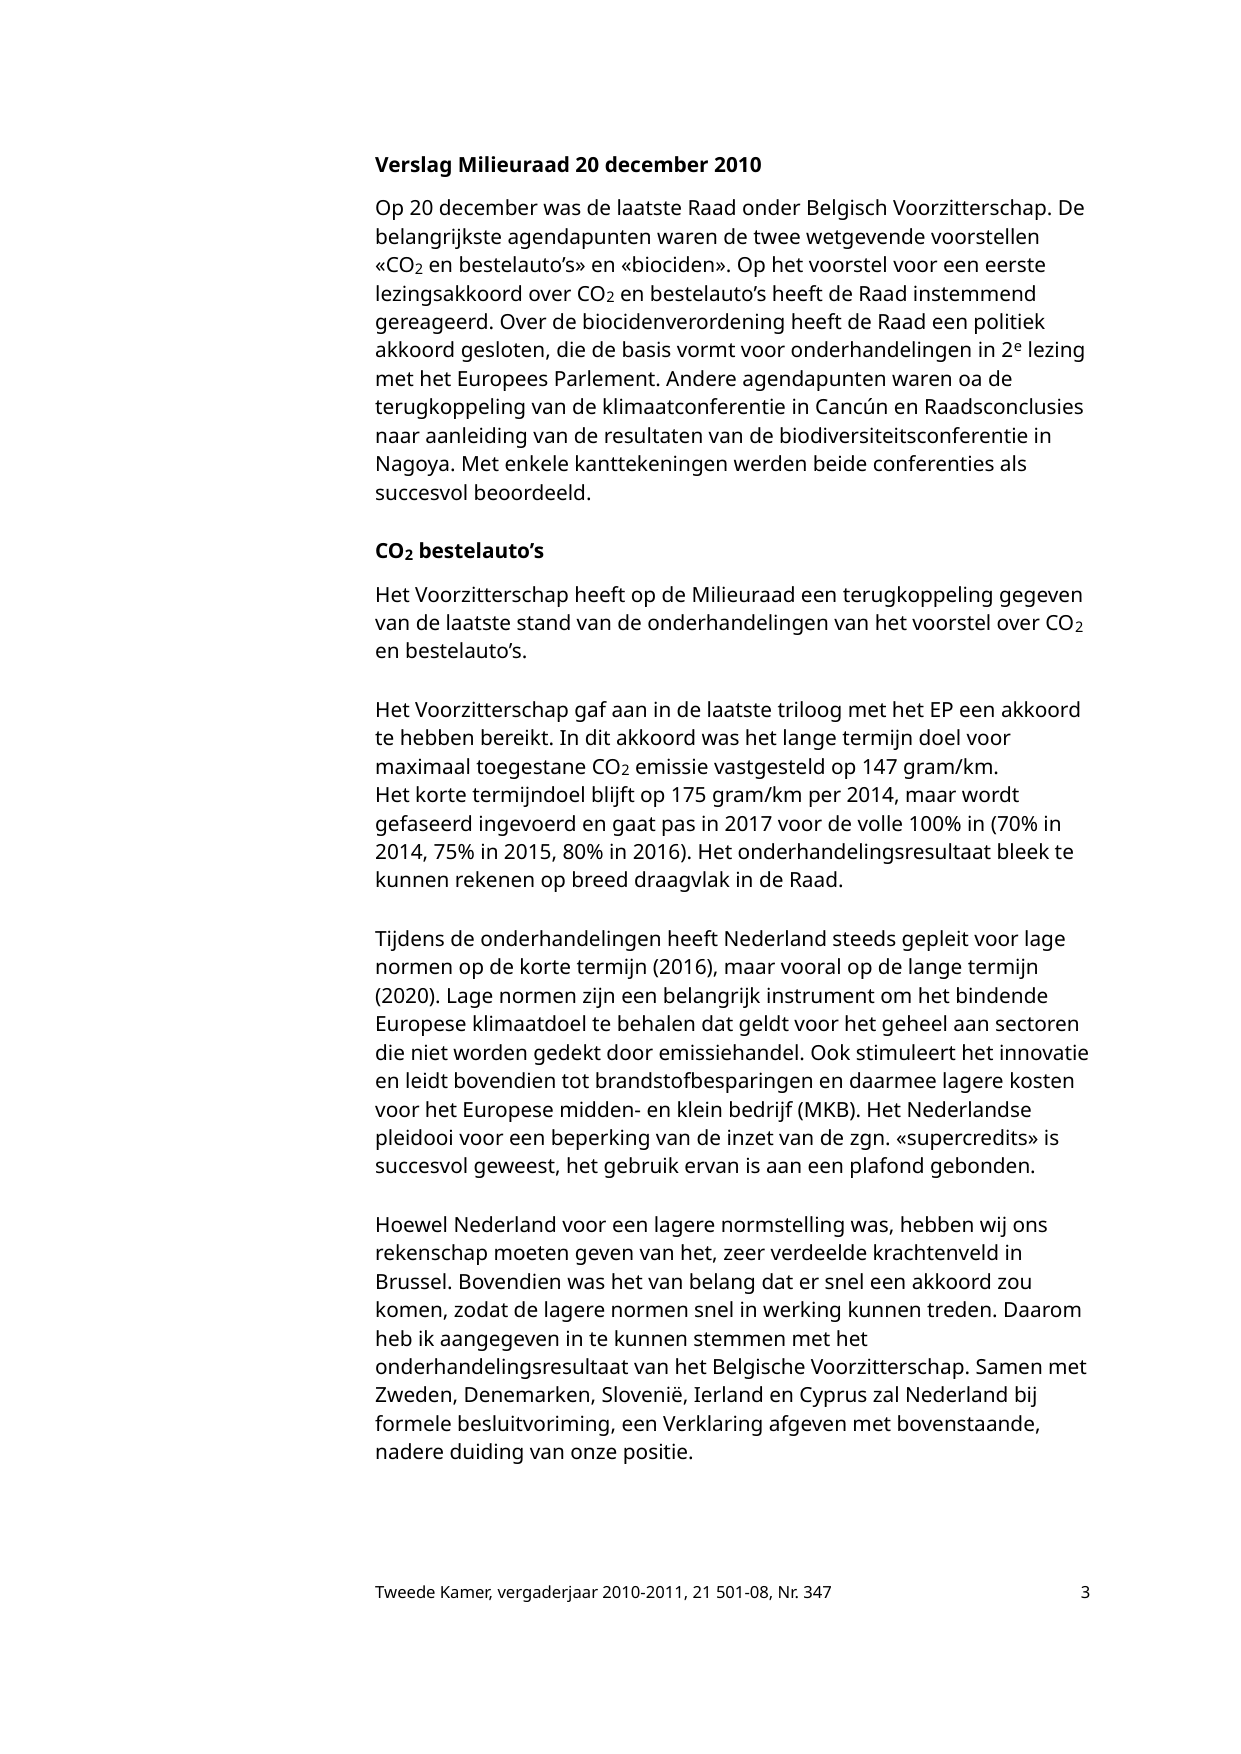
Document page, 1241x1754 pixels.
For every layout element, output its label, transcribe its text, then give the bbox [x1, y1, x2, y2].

text Verslag Milieuraad 20 december 2010 [375, 150, 1090, 178]
text Het Voorzitterschap gaf aan in de laatste triloog met het EP een akkoord te hebben bereikt. In dit akkoord was het lange termijn doel voor maximaal toegestane CO2 emissie vastgesteld op 147 gram/km. [375, 695, 1090, 780]
text CO2 bestelauto’s [375, 536, 1090, 565]
text Tijdens de onderhandelingen heeft Nederland steeds gepleit voor lage normen op de korte termijn (2016), maar vooral op de lange termijn (2020). Lage normen zijn een belangrijk instrument om het bindende Europese klimaatdoel te behalen dat geldt voor het geheel aan sectoren die niet worden gedekt door emissiehandel. Ook stimuleert het innovatie en leidt bovendien tot brandstofbesparingen en daarmee lagere kosten voor het Europese midden- en klein bedrijf (MKB). Het Nederlandse pleidooi voor een beperking van de inzet van de zgn. «supercredits» is succesvol geweest, het gebruik ervan is aan een plafond gebonden. [375, 924, 1090, 1180]
text Op 20 december was de laatste Raad onder Belgisch Voorzitterschap. De belangrijkste agendapunten waren de twee wetgevende voorstellen «CO2 en bestelauto’s» en «biociden». Op het voorstel voor een eerste lezingsakkoord over CO2 en bestelauto’s heeft de Raad instemmend gereageerd. Over de biocidenverordening heeft de Raad een politiek akkoord gesloten, die de basis vormt voor onderhandelingen in 2e lezing met het Europees Parlement. Andere agendapunten waren oa de terugkoppeling van de klimaatconferentie in Cancún en Raadsconclusies naar aanleiding van de resultaten van de biodiversiteitsconferentie in Nagoya. Met enkele kanttekeningen werden beide conferenties als succesvol beoordeeld. [375, 193, 1090, 506]
text Het Voorzitterschap heeft op de Milieuraad een terugkoppeling gegeven van de laatste stand van de onderhandelingen van het voorstel over CO2 en bestelauto’s. [375, 580, 1090, 665]
text Hoewel Nederland voor een lagere normstelling was, hebben wij ons rekenschap moeten geven van het, zeer verdeelde krachtenveld in Brussel. Bovendien was het van belang dat er snel een akkoord zou komen, zodat de lagere normen snel in werking kunnen treden. Daarom heb ik aangegeven in te kunnen stemmen met het onderhandelingsresultaat van het Belgische Voorzitterschap. Samen met Zweden, Denemarken, Slovenië, Ierland en Cyprus zal Nederland bij formele besluitvoriming, een Verklaring afgeven met bovenstaande, nadere duiding van onze positie. [375, 1210, 1090, 1466]
text Het korte termijndoel blijft op 175 gram/km per 2014, maar wordt gefaseerd ingevoerd en gaat pas in 2017 voor de volle 100% in (70% in 2014, 75% in 2015, 80% in 2016). Het onderhandelingsresultaat bleek te kunnen rekenen op breed draagvlak in de Raad. [375, 780, 1090, 894]
